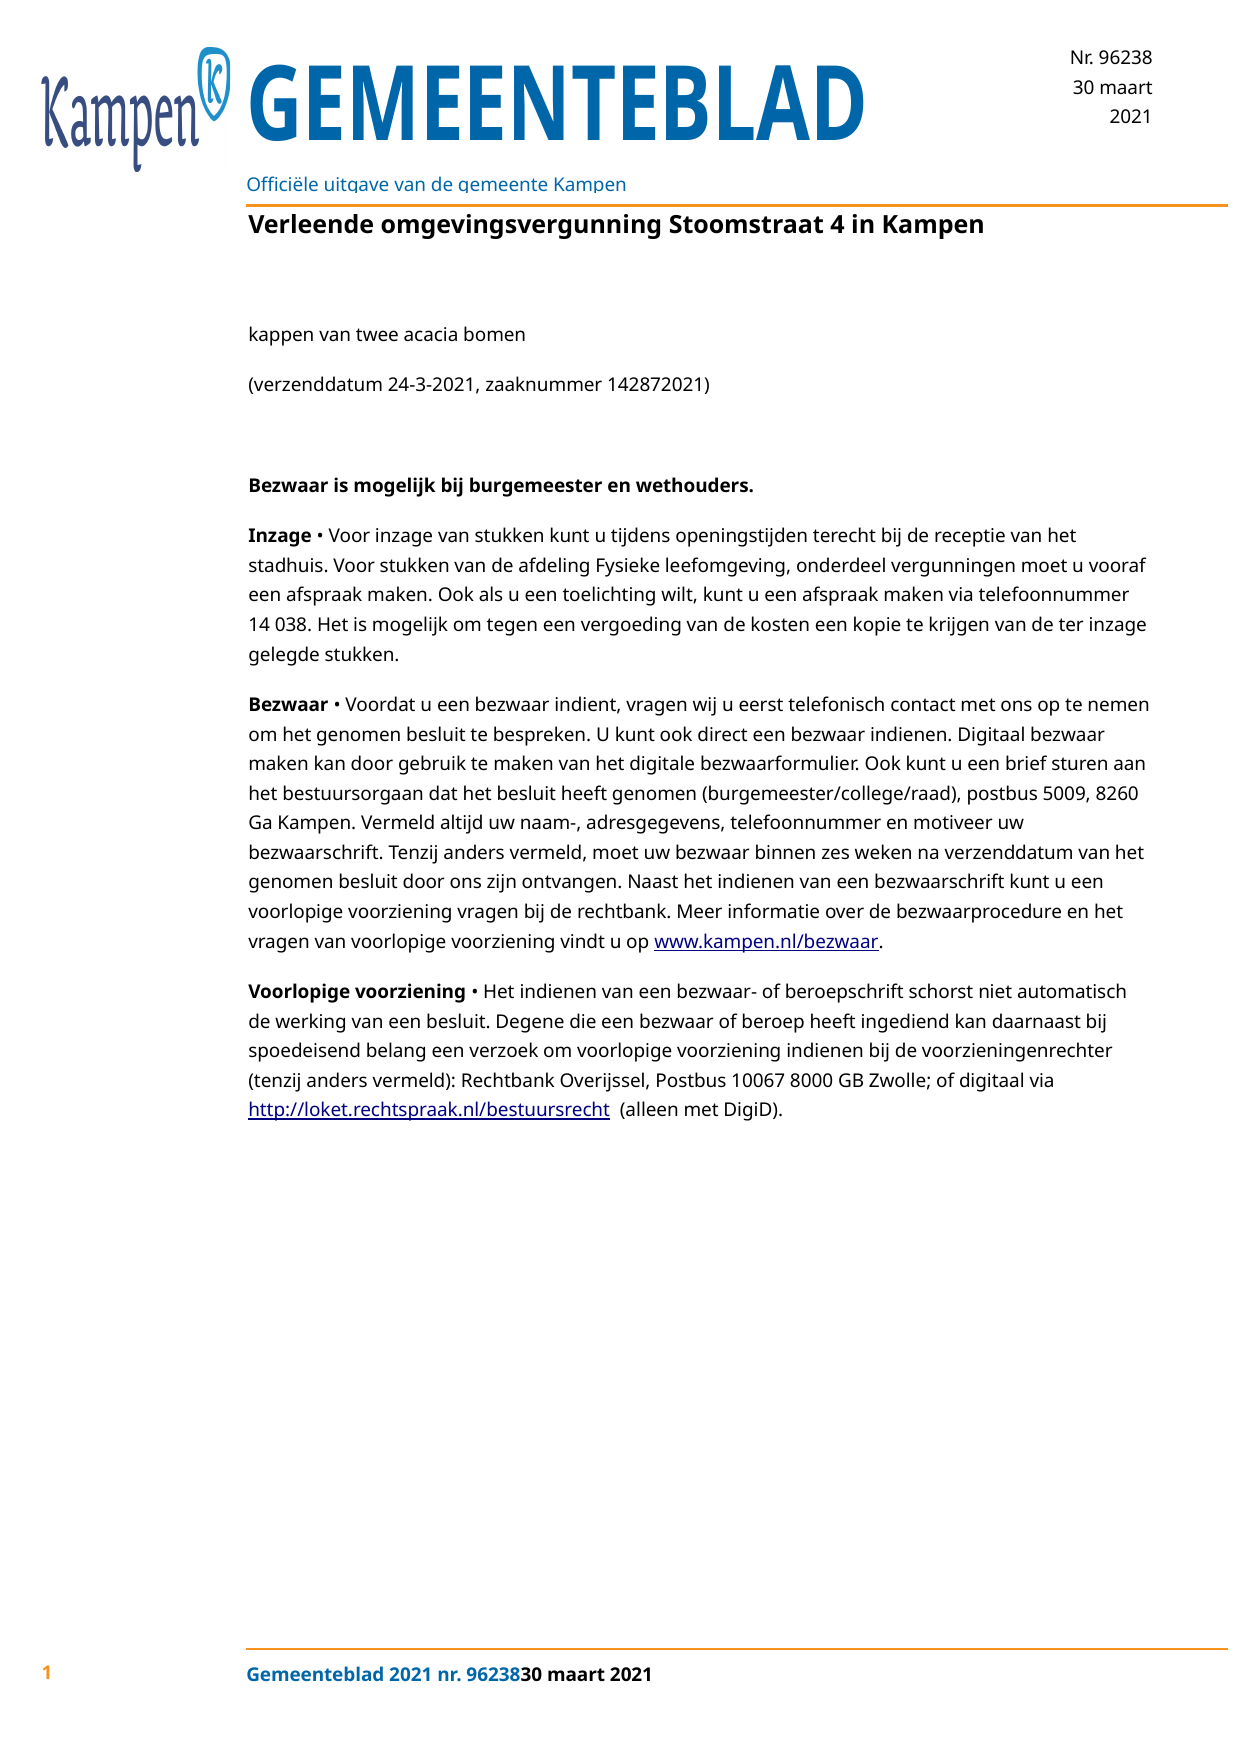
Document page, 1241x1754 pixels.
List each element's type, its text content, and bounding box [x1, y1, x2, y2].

picture [41, 47, 231, 172]
text Bezwaar • Voordat u een bezwaar indient, vragen wij u eerst telefonisch contact met ons op te nemen om het genomen besluit te bespreken. U kunt ook direct een bezwaar indienen. Digitaal bezwaar maken kan door gebruik te maken van het digitale bezwaarformulier. Ook kunt u een brief sturen aan het bestuursorgaan dat het besluit heeft genomen (burgemeester/college/raad), postbus 5009, 8260 Ga Kampen. Vermeld altijd uw naam-, adresgegevens, telefoonnummer en motiveer uw bezwaarschrift. Tenzij anders vermeld, moet uw bezwaar binnen zes weken na verzenddatum van het genomen besluit door ons zijn ontvangen. Naast het indienen van een bezwaarschrift kunt u een voorlopige voorziening vragen bij de rechtbank. Meer informatie over de bezwaarprocedure en het vragen van voorlopige voorziening vindt u op www.kampen.nl/bezwaar. [248, 691, 1152, 953]
text Inzage • Voor inzage van stukken kunt u tijdens openingstijden terecht bij de receptie van het stadhuis. Voor stukken van de afdeling Fysieke leefomgeving, onderdeel vergunningen moet u vooraf een afspraak maken. Ook als u een toelichting wilt, kunt u een afspraak maken via telefoonnummer 14 038. Het is mogelijk om tegen een vergoeding van de kosten een kopie te krijgen van de ter inzage gelegde stukken. [248, 522, 1152, 666]
text Voorlopige voorziening • Het indienen van een bezwaar- of beroepschrift schorst niet automatisch de werking van een besluit. Degene die een bezwaar of beroep heeft ingediend kan daarnaast bij spoedeisend belang een verzoek om voorlopige voorziening indienen bij de voorzieningenrechter (tenzij anders vermeld): Rechtbank Overijssel, Postbus 10067 8000 GB Zwolle; of digitaal via http://loket.rechtspraak.nl/bestuursrecht (alleen met DigiD). [248, 978, 1152, 1122]
text kappen van twee acacia bomen [248, 321, 1152, 346]
text Bezwaar is mogelijk bij burgemeester en wethouders. [248, 472, 1152, 498]
text Verleende omgevingsvergunning Stoomstraat 4 in Kampen [248, 207, 1152, 241]
text (verzenddatum 24-3-2021, zaaknummer 142872021) [248, 371, 1152, 397]
